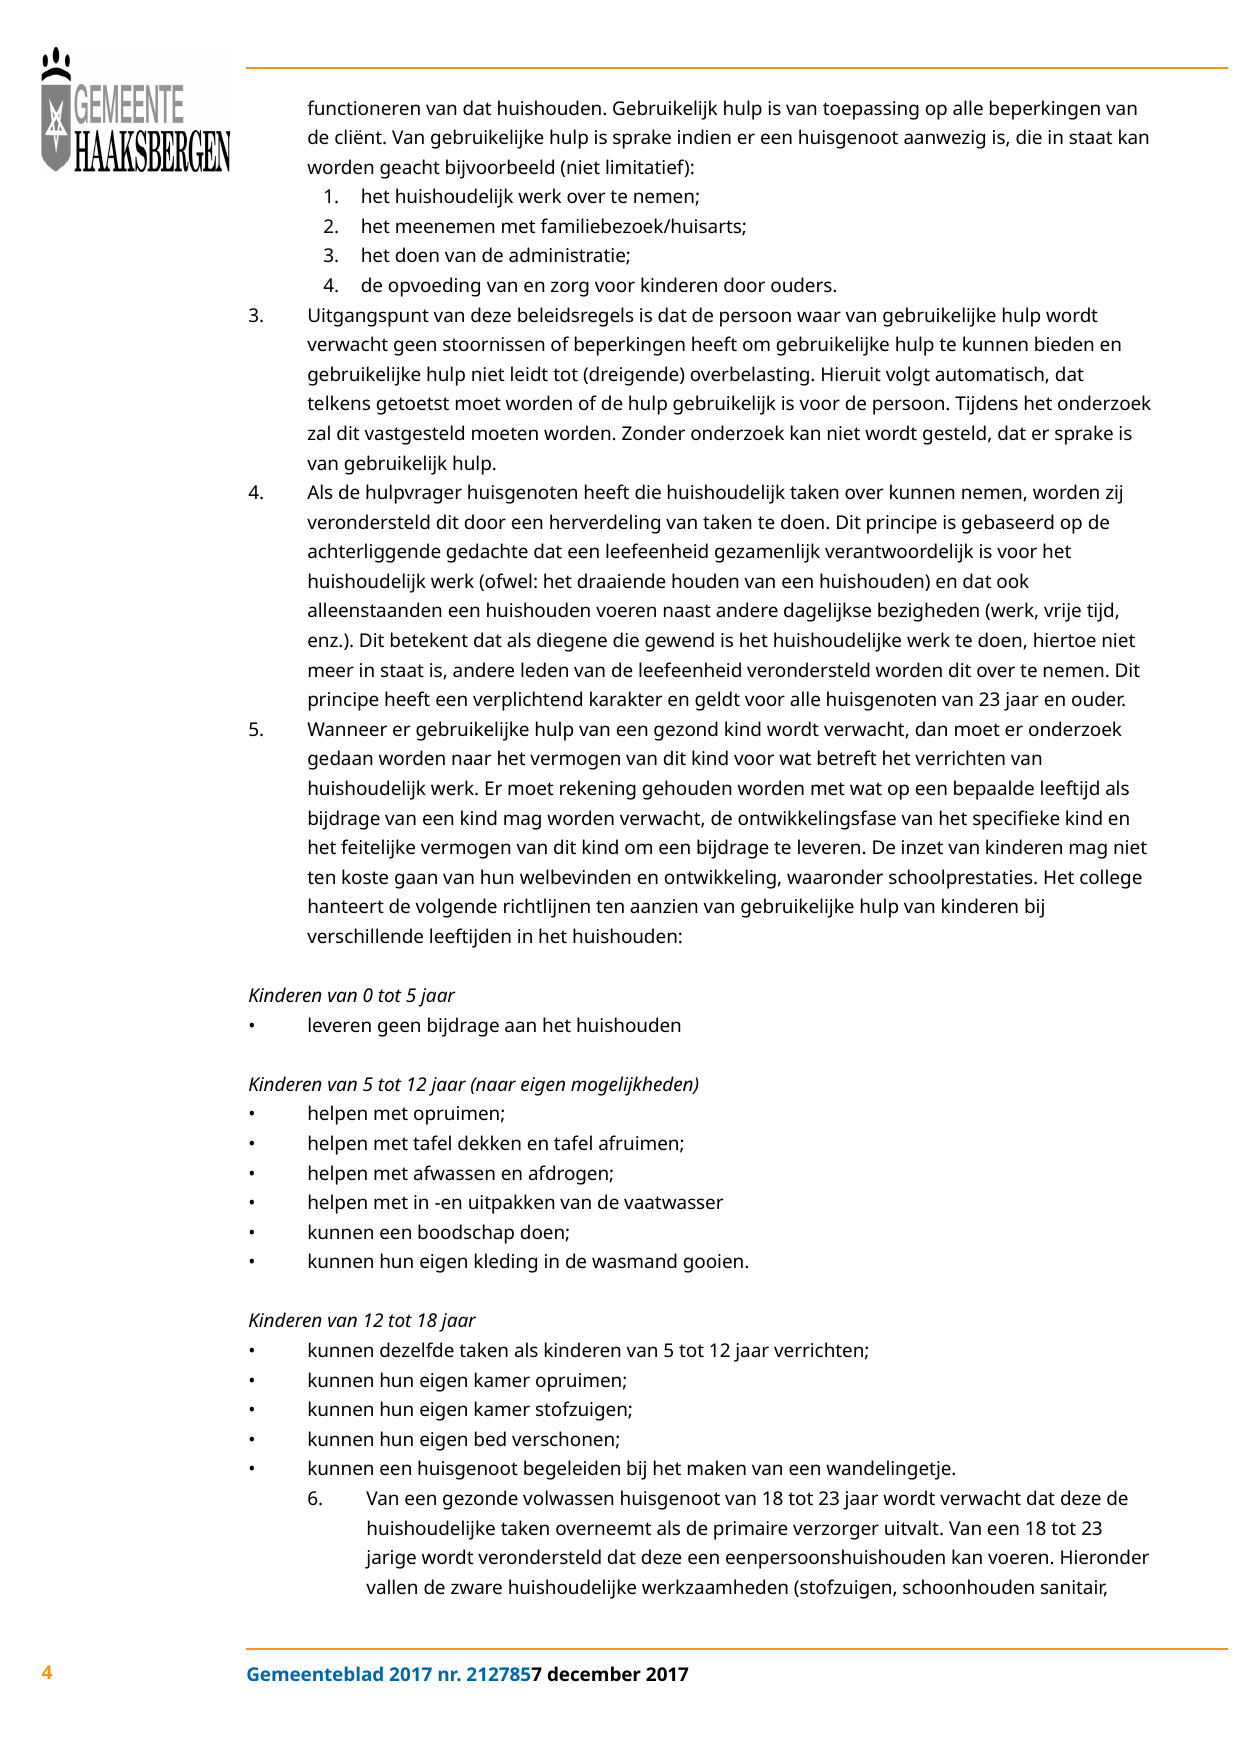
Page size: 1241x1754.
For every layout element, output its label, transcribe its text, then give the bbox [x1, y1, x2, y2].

list helpen met opruimen; [248, 1101, 1152, 1126]
list kunnen een huisgenoot begeleiden bij het maken van een wandelingetje. [248, 1456, 1152, 1481]
list kunnen hun eigen kamer opruimen; [248, 1367, 1152, 1393]
list kunnen hun eigen kleding in de wasmand gooien. [248, 1248, 1152, 1274]
list kunnen een boodschap doen; [248, 1219, 1152, 1245]
list helpen met afwassen en afdrogen; [248, 1160, 1152, 1186]
list het huishoudelijk werk over te nemen; [323, 183, 1152, 209]
text Kinderen van 0 tot 5 jaar [248, 982, 1152, 1008]
list kunnen hun eigen bed verschonen; [248, 1426, 1152, 1452]
list Wanneer er gebruikelijke hulp van een gezond kind wordt verwacht, dan moet er onderzoek gedaan worden naar het vermogen van dit kind voor wat betreft het verrichten van huishoudelijk werk. Er moet rekening gehouden worden met wat op een bepaalde leeftijd als bijdrage van een kind mag worden verwacht, de ontwikkelingsfase van het specifieke kind en het feitelijke vermogen van dit kind om een bijdrage te leveren. De inzet van kinderen mag niet ten koste gaan van hun welbevinden en ontwikkeling, waaronder schoolprestaties. Het college hanteert de volgende richtlijnen ten aanzien van gebruikelijke hulp van kinderen bij verschillende leeftijden in het huishouden: [248, 716, 1152, 949]
list kunnen hun eigen kamer stofzuigen; [248, 1396, 1152, 1422]
picture [41, 47, 231, 172]
list Van een gezonde volwassen huisgenoot van 18 tot 23 jaar wordt verwacht dat deze de huishoudelijke taken overneemt als de primaire verzorger uitvalt. Van een 18 tot 23 jarige wordt verondersteld dat deze een eenpersoonshuishouden kan voeren. Hieronder vallen de zware huishoudelijke werkzaamheden (stofzuigen, schoonhouden sanitair, [307, 1485, 1152, 1600]
list kunnen dezelfde taken als kinderen van 5 tot 12 jaar verrichten; [248, 1337, 1152, 1363]
list Als de hulpvrager huisgenoten heeft die huishoudelijk taken over kunnen nemen, worden zij verondersteld dit door een herverdeling van taken te doen. Dit principe is gebaseerd op de achterliggende gedachte dat een leefeenheid gezamenlijk verantwoordelijk is voor het huishoudelijk werk (ofwel: het draaiende houden van een huishouden) en dat ook alleenstaanden een huishouden voeren naast andere dagelijkse bezigheden (werk, vrije tijd, enz.). Dit betekent dat als diegene die gewend is het huishoudelijke werk te doen, hiertoe niet meer in staat is, andere leden van de leefeenheid verondersteld worden dit over te nemen. Dit principe heeft een verplichtend karakter en geldt voor alle huisgenoten van 23 jaar en ouder. [248, 479, 1152, 712]
list het meenemen met familiebezoek/huisarts; [323, 213, 1152, 239]
text Kinderen van 12 tot 18 jaar [248, 1308, 1152, 1333]
text Kinderen van 5 tot 12 jaar (naar eigen mogelijkheden) [248, 1071, 1152, 1097]
list functioneren van dat huishouden. Gebruikelijk hulp is van toepassing op alle beperkingen van de cliënt. Van gebruikelijke hulp is sprake indien er een huisgenoot aanwezig is, die in staat kan worden geacht bijvoorbeeld (niet limitatief): [248, 95, 1152, 180]
list het doen van de administratie; [323, 243, 1152, 268]
list de opvoeding van en zorg voor kinderen door ouders. [323, 272, 1152, 298]
list leveren geen bijdrage aan het huishouden [248, 1012, 1152, 1038]
list helpen met in -en uitpakken van de vaatwasser [248, 1189, 1152, 1215]
list helpen met tafel dekken en tafel afruimen; [248, 1130, 1152, 1156]
list Uitgangspunt van deze beleidsregels is dat de persoon waar van gebruikelijke hulp wordt verwacht geen stoornissen of beperkingen heeft om gebruikelijke hulp te kunnen bieden en gebruikelijke hulp niet leidt tot (dreigende) overbelasting. Hieruit volgt automatisch, dat telkens getoetst moet worden of de hulp gebruikelijk is voor de persoon. Tijdens het onderzoek zal dit vastgesteld moeten worden. Zonder onderzoek kan niet wordt gesteld, dat er sprake is van gebruikelijk hulp. [248, 302, 1152, 476]
